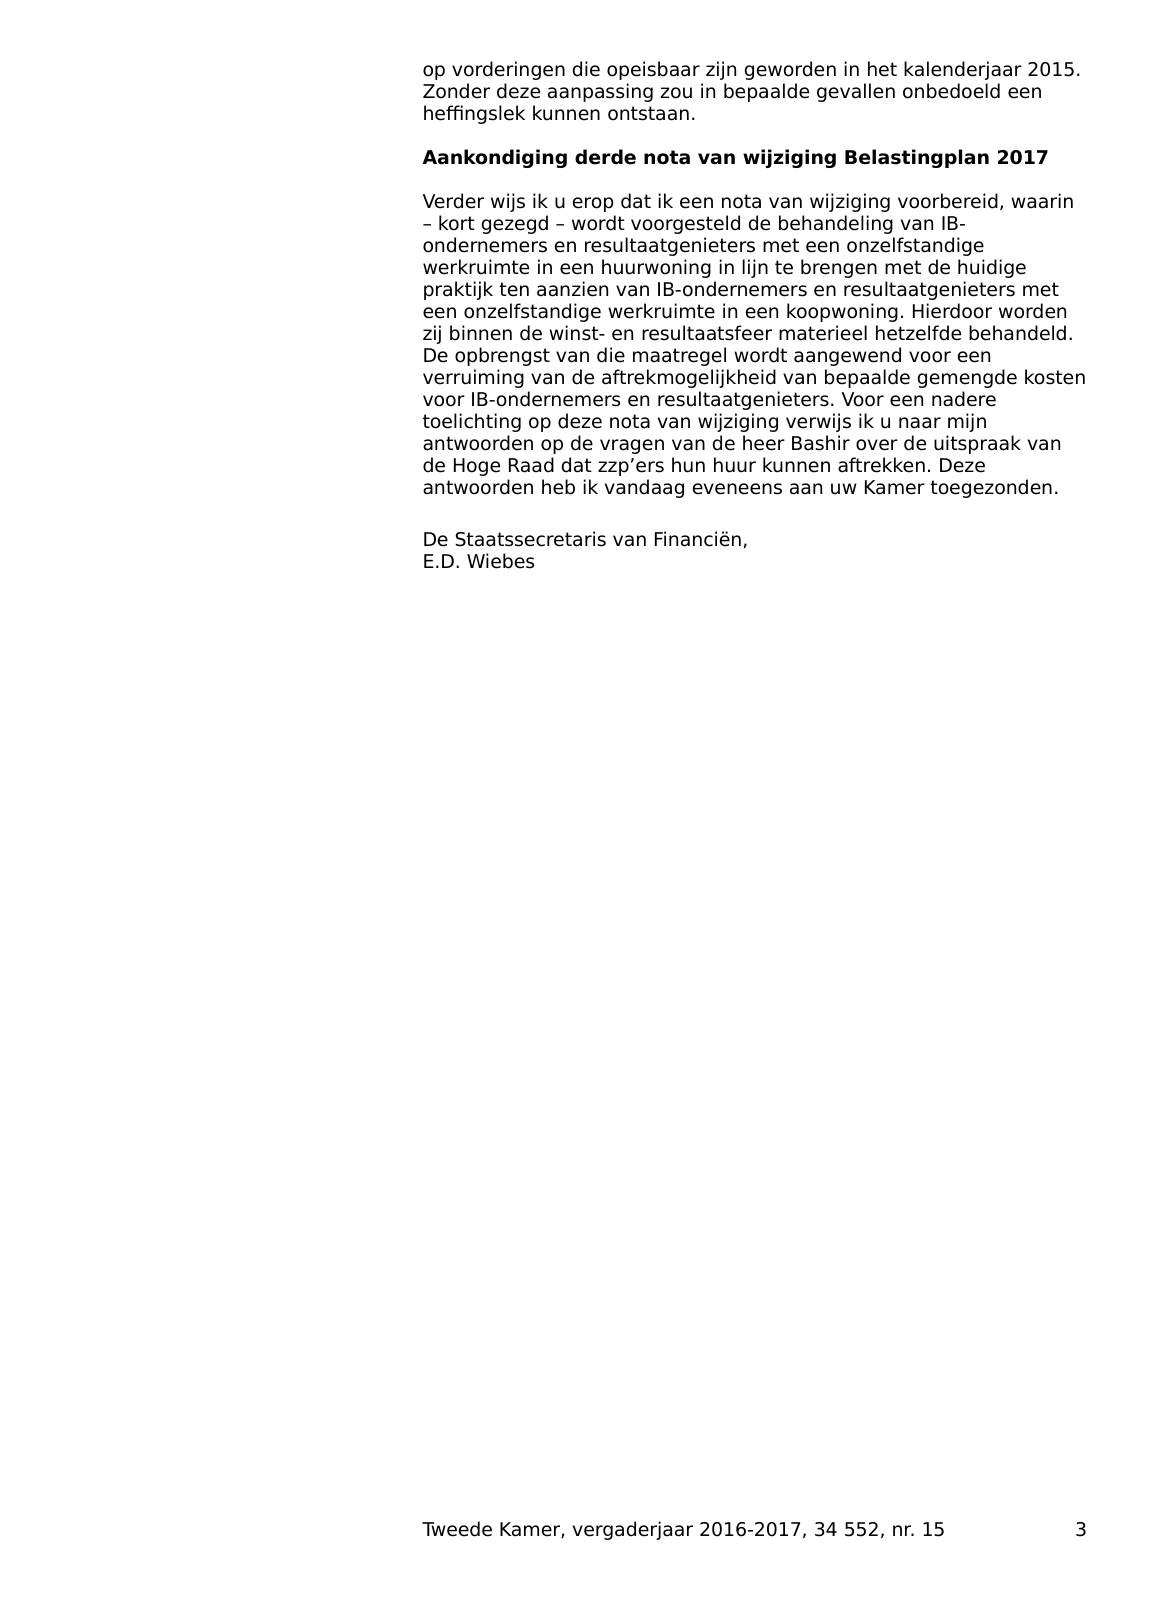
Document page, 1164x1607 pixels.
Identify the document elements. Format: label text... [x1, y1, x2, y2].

text Verder wijs ik u erop dat ik een nota van wijziging voorbereid, waarin – kort gezegd – wordt voorgesteld de behandeling van IB-ondernemers en resultaatgenieters met een onzelfstandige werkruimte in een huurwoning in lijn te brengen met de huidige praktijk ten aanzien van IB-ondernemers en resultaatgenieters met een onzelfstandige werkruimte in een koopwoning. Hierdoor worden zij binnen de winst- en resultaatsfeer materieel hetzelfde behandeld. De opbrengst van die maatregel wordt aangewend voor een verruiming van de aftrekmogelijkheid van bepaalde gemengde kosten voor IB-ondernemers en resultaatgenieters. Voor een nadere toelichting op deze nota van wijziging verwijs ik u naar mijn antwoorden op de vragen van de heer Bashir over de uitspraak van de Hoge Raad dat zzp’ers hun huur kunnen aftrekken. Deze antwoorden heb ik vandaag eveneens aan uw Kamer toegezonden. [422, 191, 1087, 499]
text De Staatssecretaris van Financiën, E.D. Wiebes [422, 529, 1087, 573]
subtitle Aankondiging derde nota van wijziging Belastingplan 2017 [422, 147, 1087, 169]
text op vorderingen die opeisbaar zijn geworden in het kalenderjaar 2015. Zonder deze aanpassing zou in bepaalde gevallen onbedoeld een heffingslek kunnen ontstaan. [422, 59, 1087, 125]
